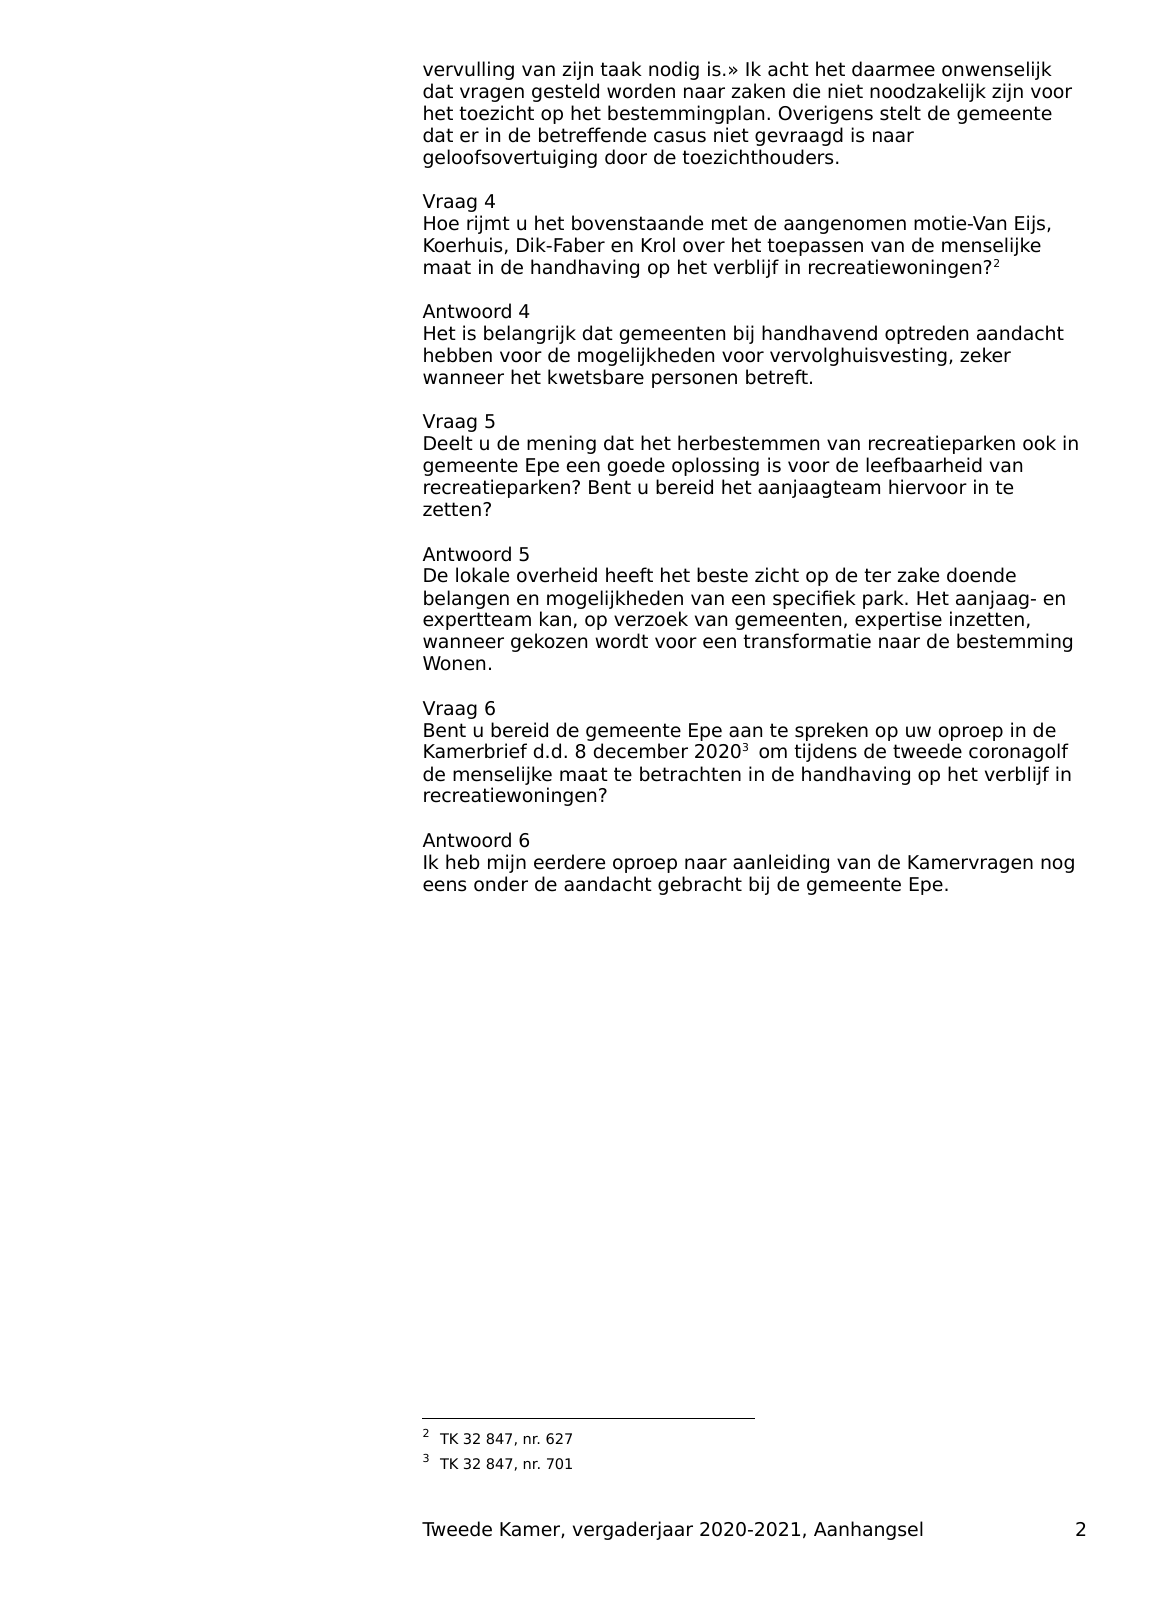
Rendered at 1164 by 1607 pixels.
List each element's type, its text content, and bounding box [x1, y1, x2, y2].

text TK 32 847, nr. 627 [422, 1427, 1087, 1449]
text De lokale overheid heeft het beste zicht op de ter zake doende belangen en mogelijkheden van een specifiek park. Het aanjaag- en expertteam kan, op verzoek van gemeenten, expertise inzetten, wanneer gekozen wordt voor een transformatie naar de bestemming Wonen. [422, 565, 1087, 675]
text TK 32 847, nr. 701 [422, 1452, 1087, 1474]
text Deelt u de mening dat het herbestemmen van recreatieparken ook in gemeente Epe een goede oplossing is voor de leefbaarheid van recreatieparken? Bent u bereid het aanjaagteam hiervoor in te zetten? [422, 433, 1087, 521]
text Vraag 4 [422, 191, 1087, 213]
text Bent u bereid de gemeente Epe aan te spreken op uw oproep in de Kamerbrief d.d. 8 december 2020 om tijdens de tweede coronagolf de menselijke maat te betrachten in de handhaving op het verblijf in recreatiewoningen? [422, 719, 1087, 807]
text vervulling van zijn taak nodig is.» Ik acht het daarmee onwenselijk dat vragen gesteld worden naar zaken die niet noodzakelijk zijn voor het toezicht op het bestemmingplan. Overigens stelt de gemeente dat er in de betreffende casus niet gevraagd is naar geloofsovertuiging door de toezichthouders. [422, 59, 1087, 169]
text Vraag 5 [422, 411, 1087, 433]
text Antwoord 5 [422, 543, 1087, 565]
text Antwoord 6 [422, 829, 1087, 852]
text Ik heb mijn eerdere oproep naar aanleiding van de Kamervragen nog eens onder de aandacht gebracht bij de gemeente Epe. [422, 852, 1087, 896]
text Antwoord 4 [422, 301, 1087, 323]
text Het is belangrijk dat gemeenten bij handhavend optreden aandacht hebben voor de mogelijkheden voor vervolghuisvesting, zeker wanneer het kwetsbare personen betreft. [422, 323, 1087, 389]
text Hoe rijmt u het bovenstaande met de aangenomen motie-Van Eijs, Koerhuis, Dik-Faber en Krol over het toepassen van de menselijke maat in de handhaving op het verblijf in recreatiewoningen? [422, 213, 1087, 279]
text Vraag 6 [422, 697, 1087, 719]
